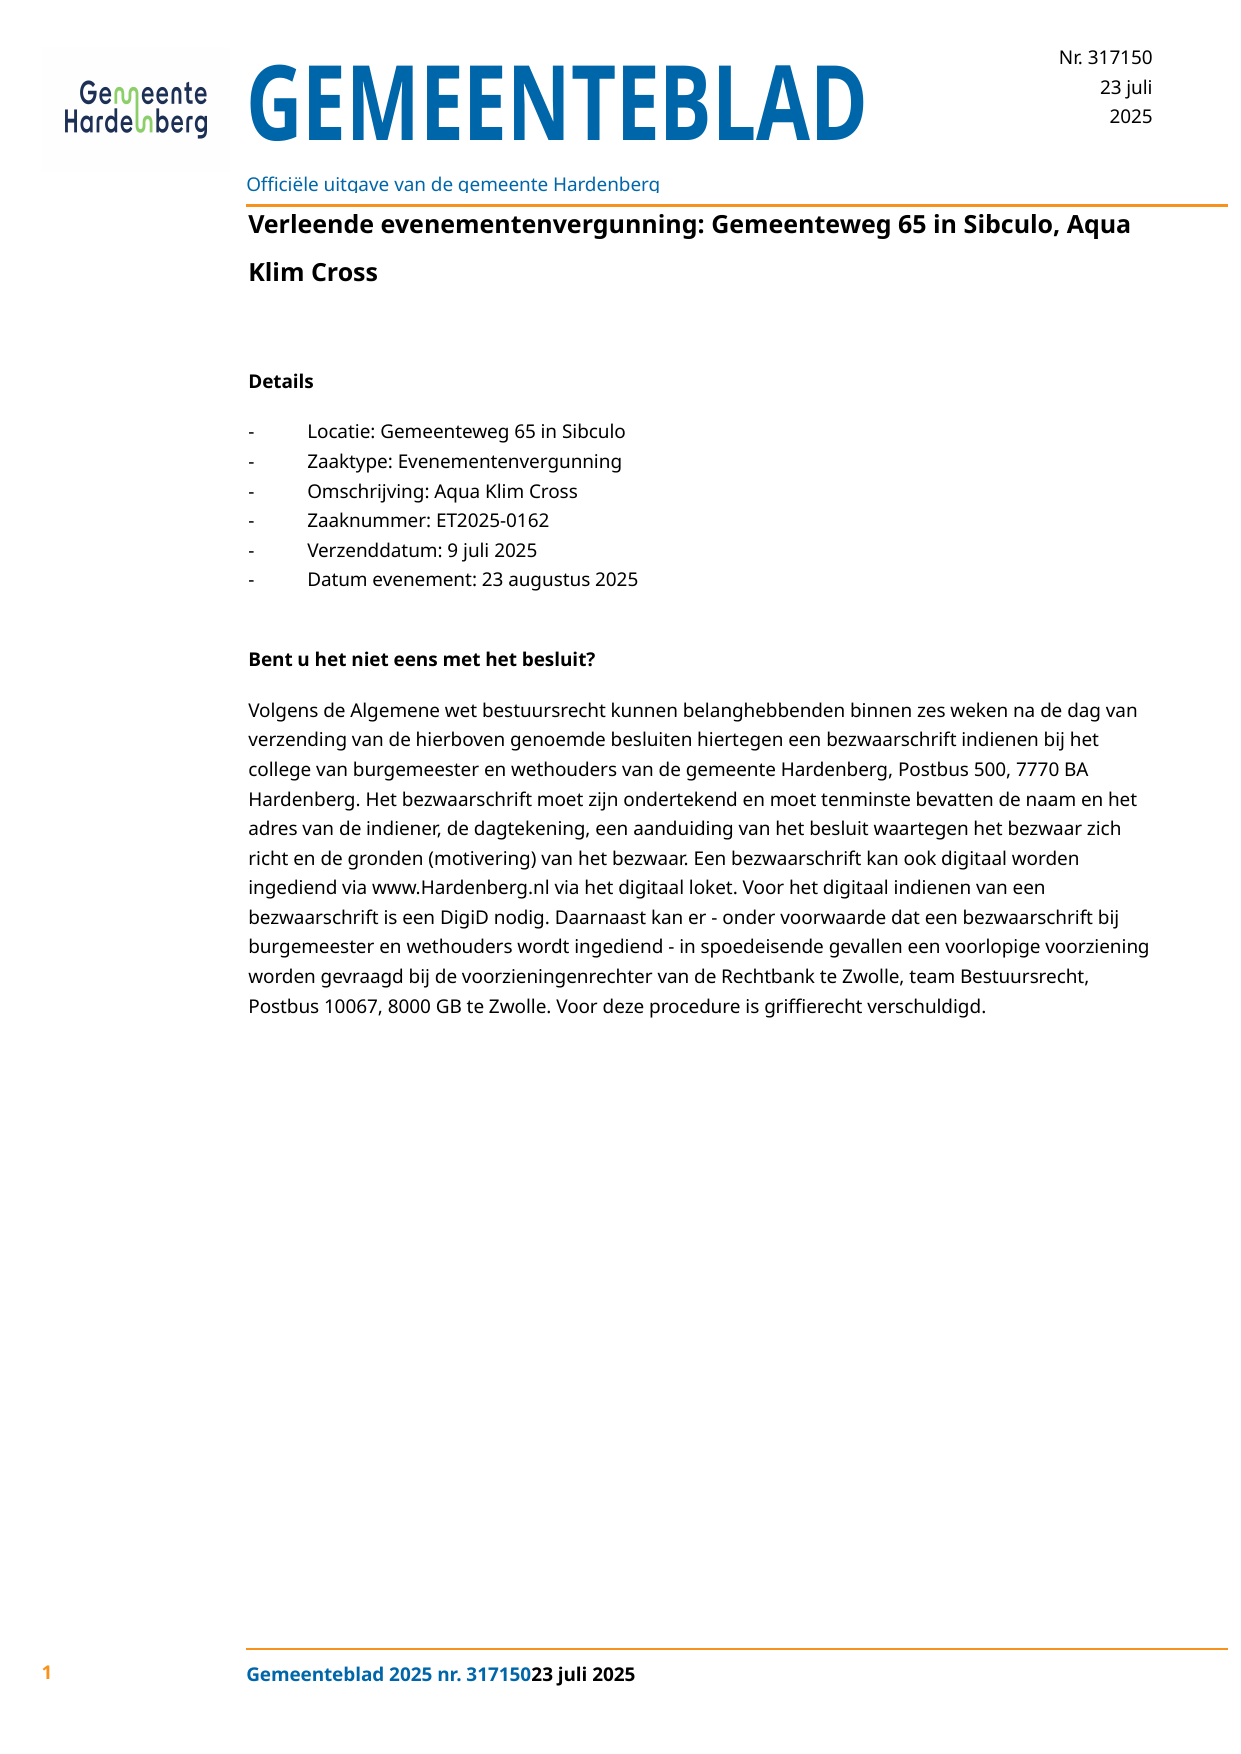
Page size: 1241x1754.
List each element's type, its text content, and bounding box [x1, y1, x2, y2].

text Details [248, 368, 1152, 394]
text Volgens de Algemene wet bestuursrecht kunnen belanghebbenden binnen zes weken na de dag van verzending van de hierboven genoemde besluiten hiertegen een bezwaarschrift indienen bij het college van burgemeester en wethouders van de gemeente Hardenberg, Postbus 500, 7770 BA Hardenberg. Het bezwaarschrift moet zijn ondertekend en moet tenminste bevatten de naam en het adres van de indiener, de dagtekening, een aanduiding van het besluit waartegen het bezwaar zich richt en de gronden (motivering) van het bezwaar. Een bezwaarschrift kan ook digitaal worden ingediend via www.Hardenberg.nl via het digitaal loket. Voor het digitaal indienen van een bezwaarschrift is een DigiD nodig. Daarnaast kan er - onder voorwaarde dat een bezwaarschrift bij burgemeester en wethouders wordt ingediend - in spoedeisende gevallen een voorlopige voorziening worden gevraagd bij de voorzieningenrechter van de Rechtbank te Zwolle, team Bestuursrecht, Postbus 10067, 8000 GB te Zwolle. Voor deze procedure is griffierecht verschuldigd. [248, 697, 1152, 1019]
list Locatie: Gemeenteweg 65 in Sibculo [248, 419, 1152, 444]
list Verzenddatum: 9 juli 2025 [248, 537, 1152, 563]
picture [41, 47, 231, 172]
list Datum evenement: 23 augustus 2025 [248, 567, 1152, 592]
list Zaaktype: Evenementenvergunning [248, 448, 1152, 474]
text Verleende evenementenvergunning: Gemeenteweg 65 in Sibculo, Aqua Klim Cross [248, 207, 1152, 288]
list Omschrijving: Aqua Klim Cross [248, 478, 1152, 504]
list Zaaknummer: ET2025-0162 [248, 507, 1152, 533]
text Bent u het niet eens met het besluit? [248, 647, 1152, 672]
